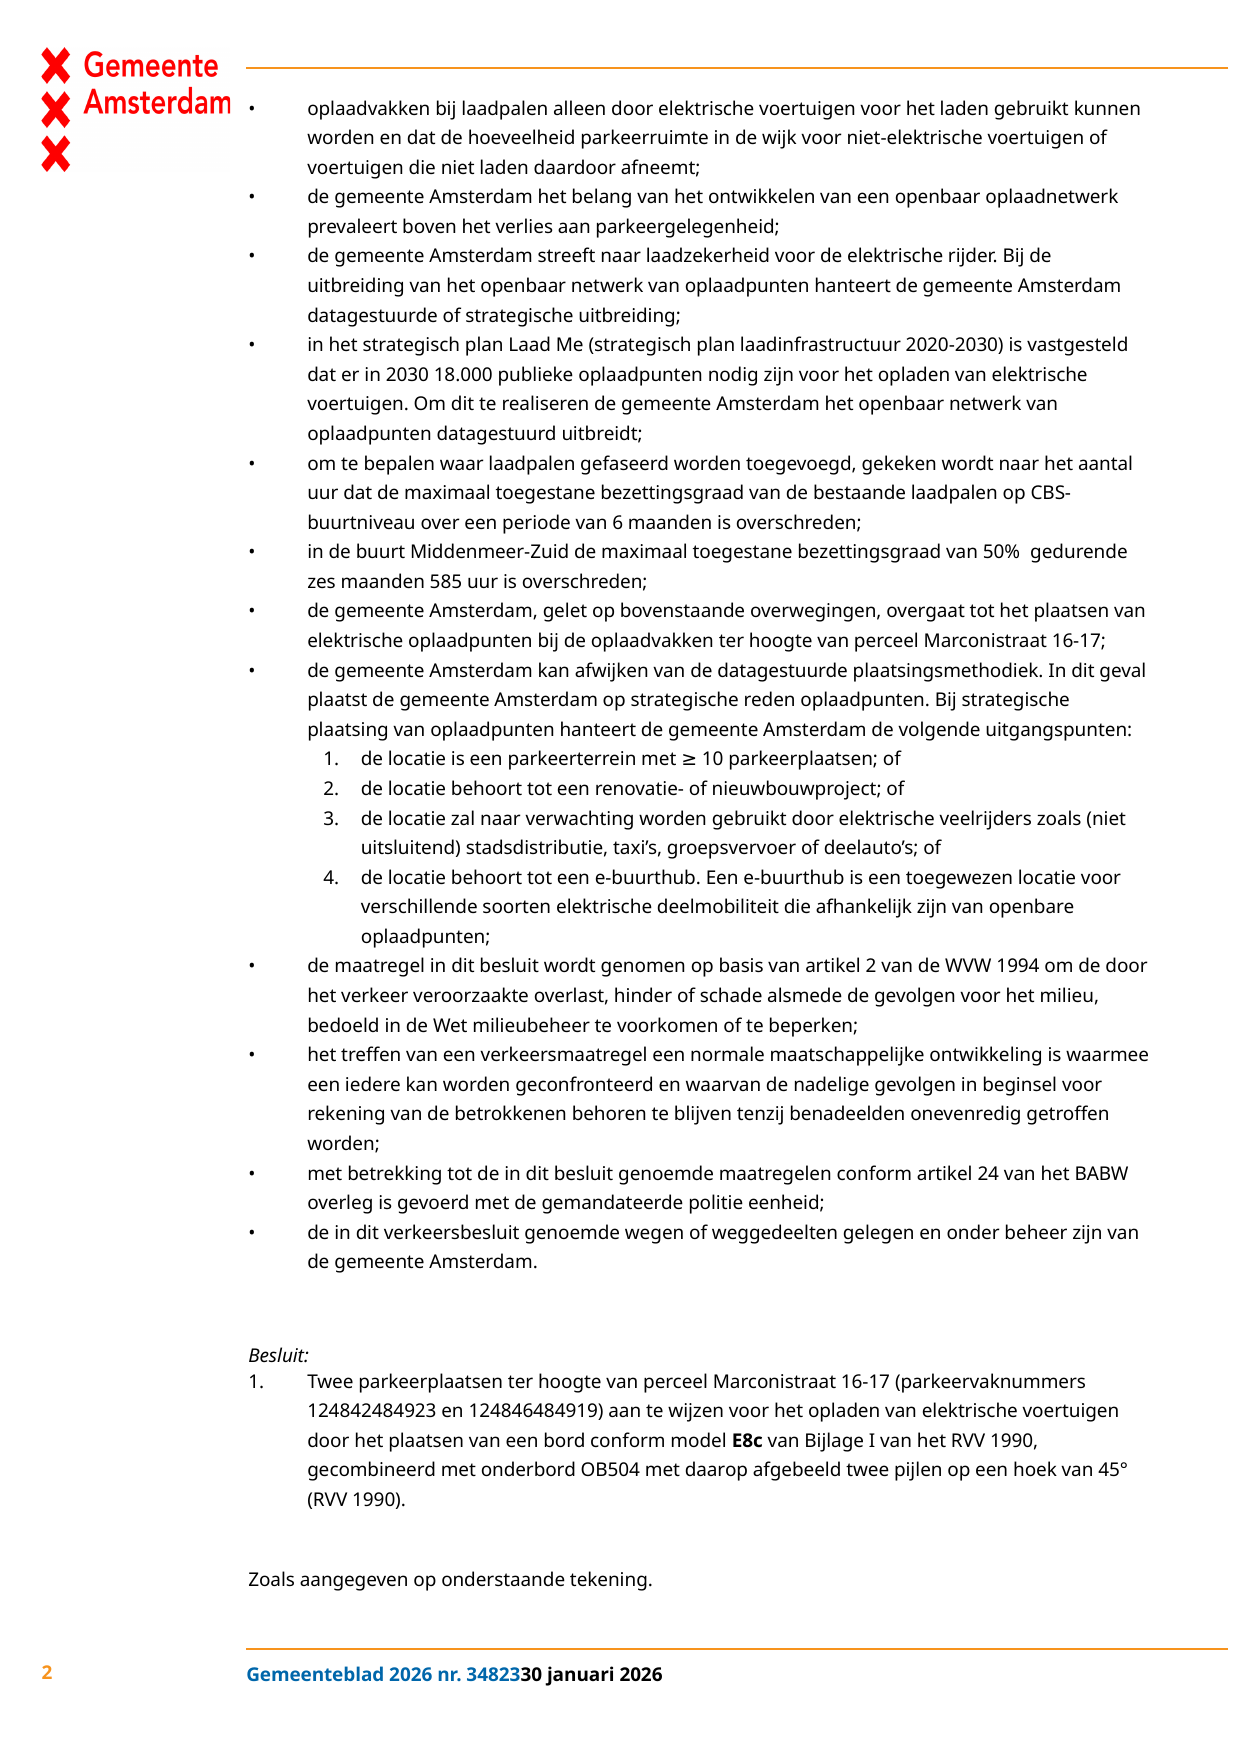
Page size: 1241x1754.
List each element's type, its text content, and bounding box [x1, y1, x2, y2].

list de gemeente Amsterdam het belang van het ontwikkelen van een openbaar oplaadnetwerk prevaleert boven het verlies aan parkeergelegenheid; [248, 183, 1152, 239]
list de locatie behoort tot een renovatie- of nieuwbouwproject; of [323, 775, 1152, 801]
text Zoals aangegeven op onderstaande tekening. [248, 1566, 1152, 1592]
list in het strategisch plan Laad Me (strategisch plan laadinfrastructuur 2020-2030) is vastgesteld dat er in 2030 18.000 publieke oplaadpunten nodig zijn voor het opladen van elektrische voertuigen. Om dit te realiseren de gemeente Amsterdam het openbaar netwerk van oplaadpunten datagestuurd uitbreidt; [248, 331, 1152, 446]
list de locatie is een parkeerterrein met ≥ 10 parkeerplaatsen; of [323, 746, 1152, 771]
list de in dit verkeersbesluit genoemde wegen of weggedeelten gelegen en onder beheer zijn van de gemeente Amsterdam. [248, 1219, 1152, 1274]
list om te bepalen waar laadpalen gefaseerd worden toegevoegd, gekeken wordt naar het aantal uur dat de maximaal toegestane bezettingsgraad van de bestaande laadpalen op CBS-buurtniveau over een periode van 6 maanden is overschreden; [248, 450, 1152, 535]
list de maatregel in dit besluit wordt genomen op basis van artikel 2 van de WVW 1994 om de door het verkeer veroorzaakte overlast, hinder of schade alsmede de gevolgen voor het milieu, bedoeld in de Wet milieubeheer te voorkomen of te beperken; [248, 953, 1152, 1038]
list de gemeente Amsterdam, gelet op bovenstaande overwegingen, overgaat tot het plaatsen van elektrische oplaadpunten bij de oplaadvakken ter hoogte van perceel Marconistraat 16-17; [248, 598, 1152, 653]
list Twee parkeerplaatsen ter hoogte van perceel Marconistraat 16-17 (parkeervaknummers 124842484923 en 124846484919) aan te wijzen voor het opladen van elektrische voertuigen door het plaatsen van een bord conform model E8c van Bijlage I van het RVV 1990, gecombineerd met onderbord OB504 met daarop afgebeeld twee pijlen op een hoek van 45° (RVV 1990). [248, 1368, 1152, 1512]
list oplaadvakken bij laadpalen alleen door elektrische voertuigen voor het laden gebruikt kunnen worden en dat de hoeveelheid parkeerruimte in de wijk voor niet-elektrische voertuigen of voertuigen die niet laden daardoor afneemt; [248, 95, 1152, 180]
list de locatie behoort tot een e-buurthub. Een e-buurthub is een toegewezen locatie voor verschillende soorten elektrische deelmobiliteit die afhankelijk zijn van openbare oplaadpunten; [323, 864, 1152, 949]
text Besluit: [248, 1342, 1152, 1368]
picture [41, 47, 231, 172]
list met betrekking tot de in dit besluit genoemde maatregelen conform artikel 24 van het BABW overleg is gevoerd met de gemandateerde politie eenheid; [248, 1160, 1152, 1215]
list in de buurt Middenmeer-Zuid de maximaal toegestane bezettingsgraad van 50% gedurende zes maanden 585 uur is overschreden; [248, 538, 1152, 594]
list het treffen van een verkeersmaatregel een normale maatschappelijke ontwikkeling is waarmee een iedere kan worden geconfronteerd en waarvan de nadelige gevolgen in beginsel voor rekening van de betrokkenen behoren te blijven tenzij benadeelden onevenredig getroffen worden; [248, 1041, 1152, 1156]
list de locatie zal naar verwachting worden gebruikt door elektrische veelrijders zoals (niet uitsluitend) stadsdistributie, taxi’s, groepsvervoer of deelauto’s; of [323, 805, 1152, 860]
list de gemeente Amsterdam streeft naar laadzekerheid voor de elektrische rijder. Bij de uitbreiding van het openbaar netwerk van oplaadpunten hanteert de gemeente Amsterdam datagestuurde of strategische uitbreiding; [248, 243, 1152, 328]
list de gemeente Amsterdam kan afwijken van de datagestuurde plaatsingsmethodiek. In dit geval plaatst de gemeente Amsterdam op strategische reden oplaadpunten. Bij strategische plaatsing van oplaadpunten hanteert de gemeente Amsterdam de volgende uitgangspunten: [248, 657, 1152, 742]
